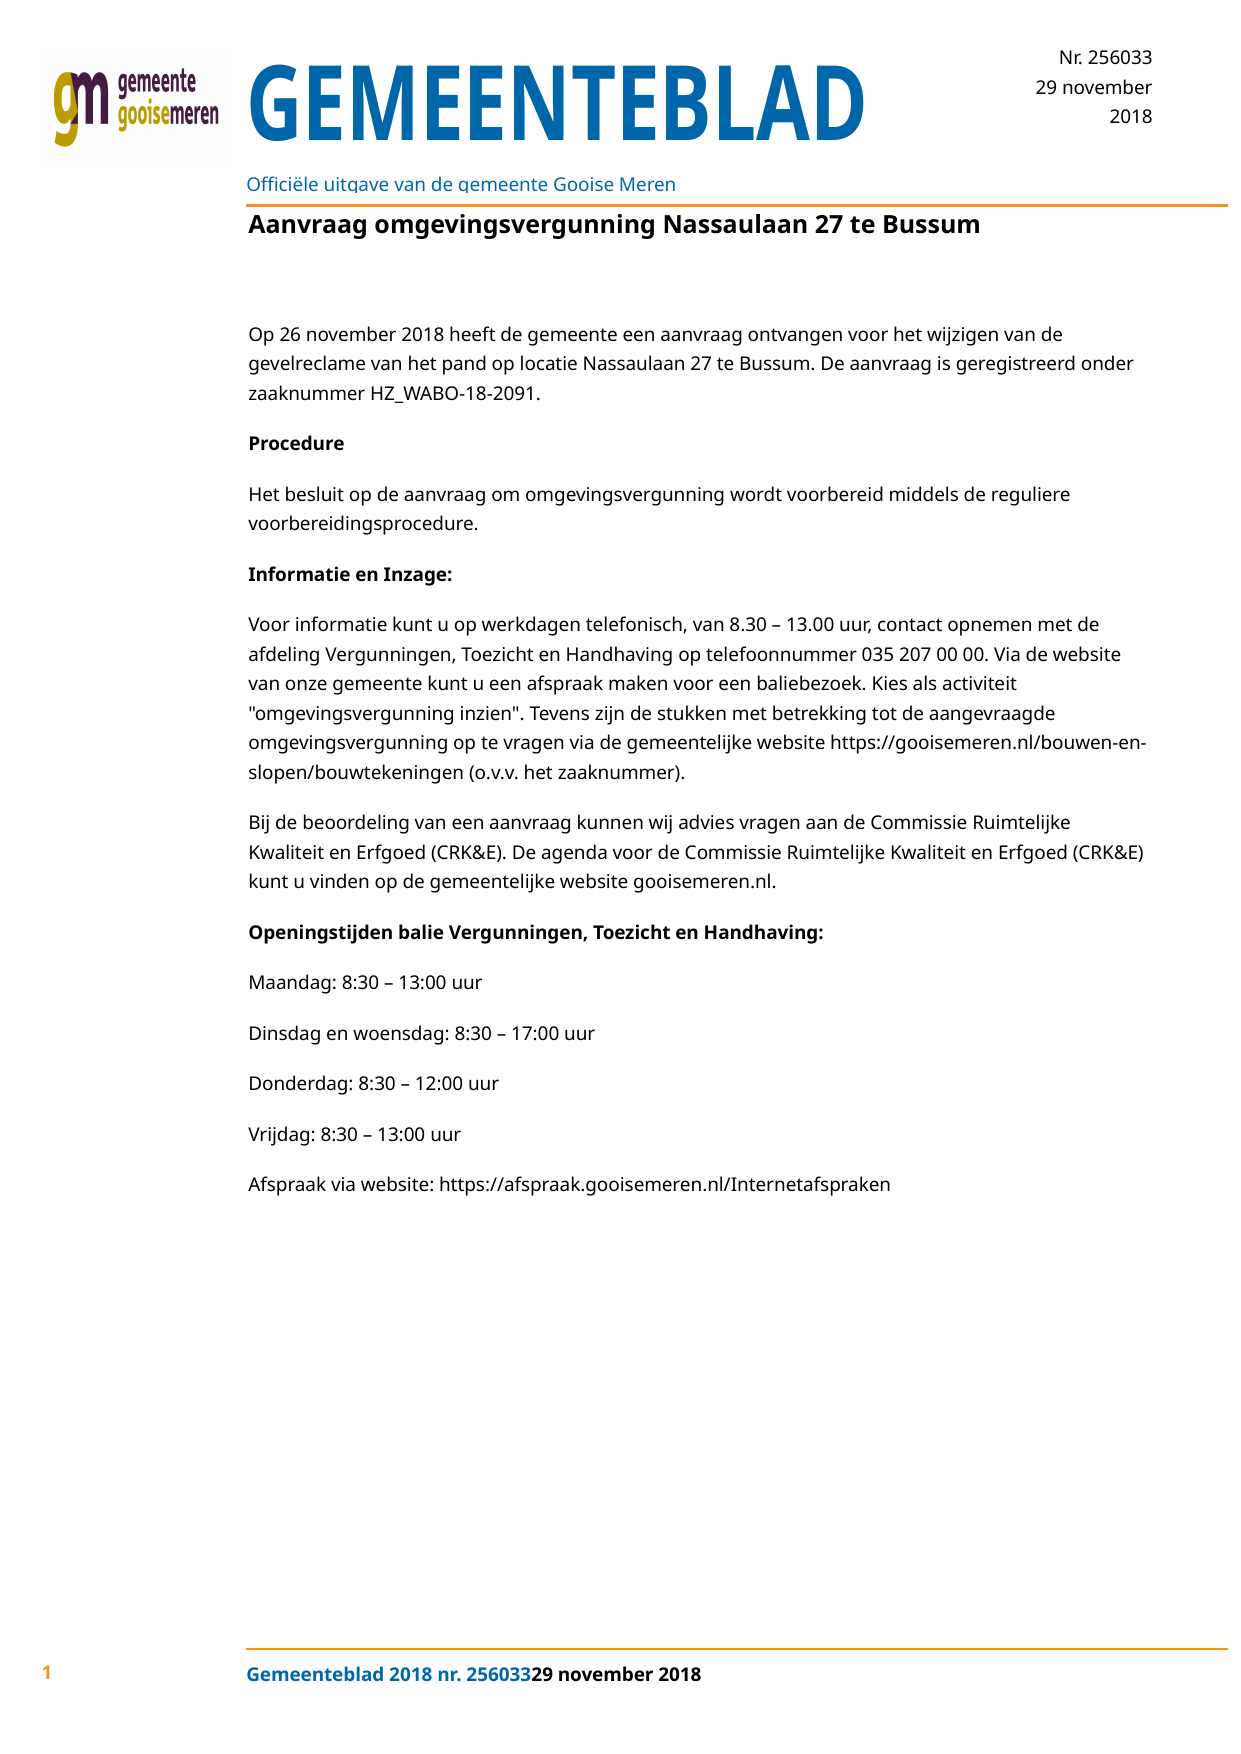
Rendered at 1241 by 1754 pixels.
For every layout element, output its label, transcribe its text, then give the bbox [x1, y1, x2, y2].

text Voor informatie kunt u op werkdagen telefonisch, van 8.30 – 13.00 uur, contact opnemen met de afdeling Vergunningen, Toezicht en Handhaving op telefoonnummer 035 207 00 00. Via de website van onze gemeente kunt u een afspraak maken voor een baliebezoek. Kies als activiteit "omgevingsvergunning inzien". Tevens zijn de stukken met betrekking tot de aangevraagde omgevingsvergunning op te vragen via de gemeentelijke website https://gooisemeren.nl/bouwen-en-slopen/bouwtekeningen (o.v.v. het zaaknummer). [248, 611, 1152, 785]
text Het besluit op de aanvraag om omgevingsvergunning wordt voorbereid middels de reguliere voorbereidingsprocedure. [248, 481, 1152, 536]
text Donderdag: 8:30 – 12:00 uur [248, 1070, 1152, 1096]
text Maandag: 8:30 – 13:00 uur [248, 969, 1152, 995]
text Bij de beoordeling van een aanvraag kunnen wij advies vragen aan de Commissie Ruimtelijke Kwaliteit en Erfgoed (CRK&E). De agenda voor de Commissie Ruimtelijke Kwaliteit en Erfgoed (CRK&E) kunt u vinden op de gemeentelijke website gooisemeren.nl. [248, 809, 1152, 894]
text Openingstijden balie Vergunningen, Toezicht en Handhaving: [248, 919, 1152, 945]
text Afspraak via website: https://afspraak.gooisemeren.nl/Internetafspraken [248, 1171, 1152, 1197]
text Op 26 november 2018 heeft de gemeente een aanvraag ontvangen voor het wijzigen van de gevelreclame van het pand op locatie Nassaulaan 27 te Bussum. De aanvraag is geregistreerd onder zaaknummer HZ_WABO-18-2091. [248, 321, 1152, 406]
text Dinsdag en woensdag: 8:30 – 17:00 uur [248, 1020, 1152, 1046]
picture [41, 47, 231, 172]
text Procedure [248, 430, 1152, 456]
text Informatie en Inzage: [248, 561, 1152, 586]
text Vrijdag: 8:30 – 13:00 uur [248, 1121, 1152, 1146]
text Aanvraag omgevingsvergunning Nassaulaan 27 te Bussum [248, 207, 1152, 241]
